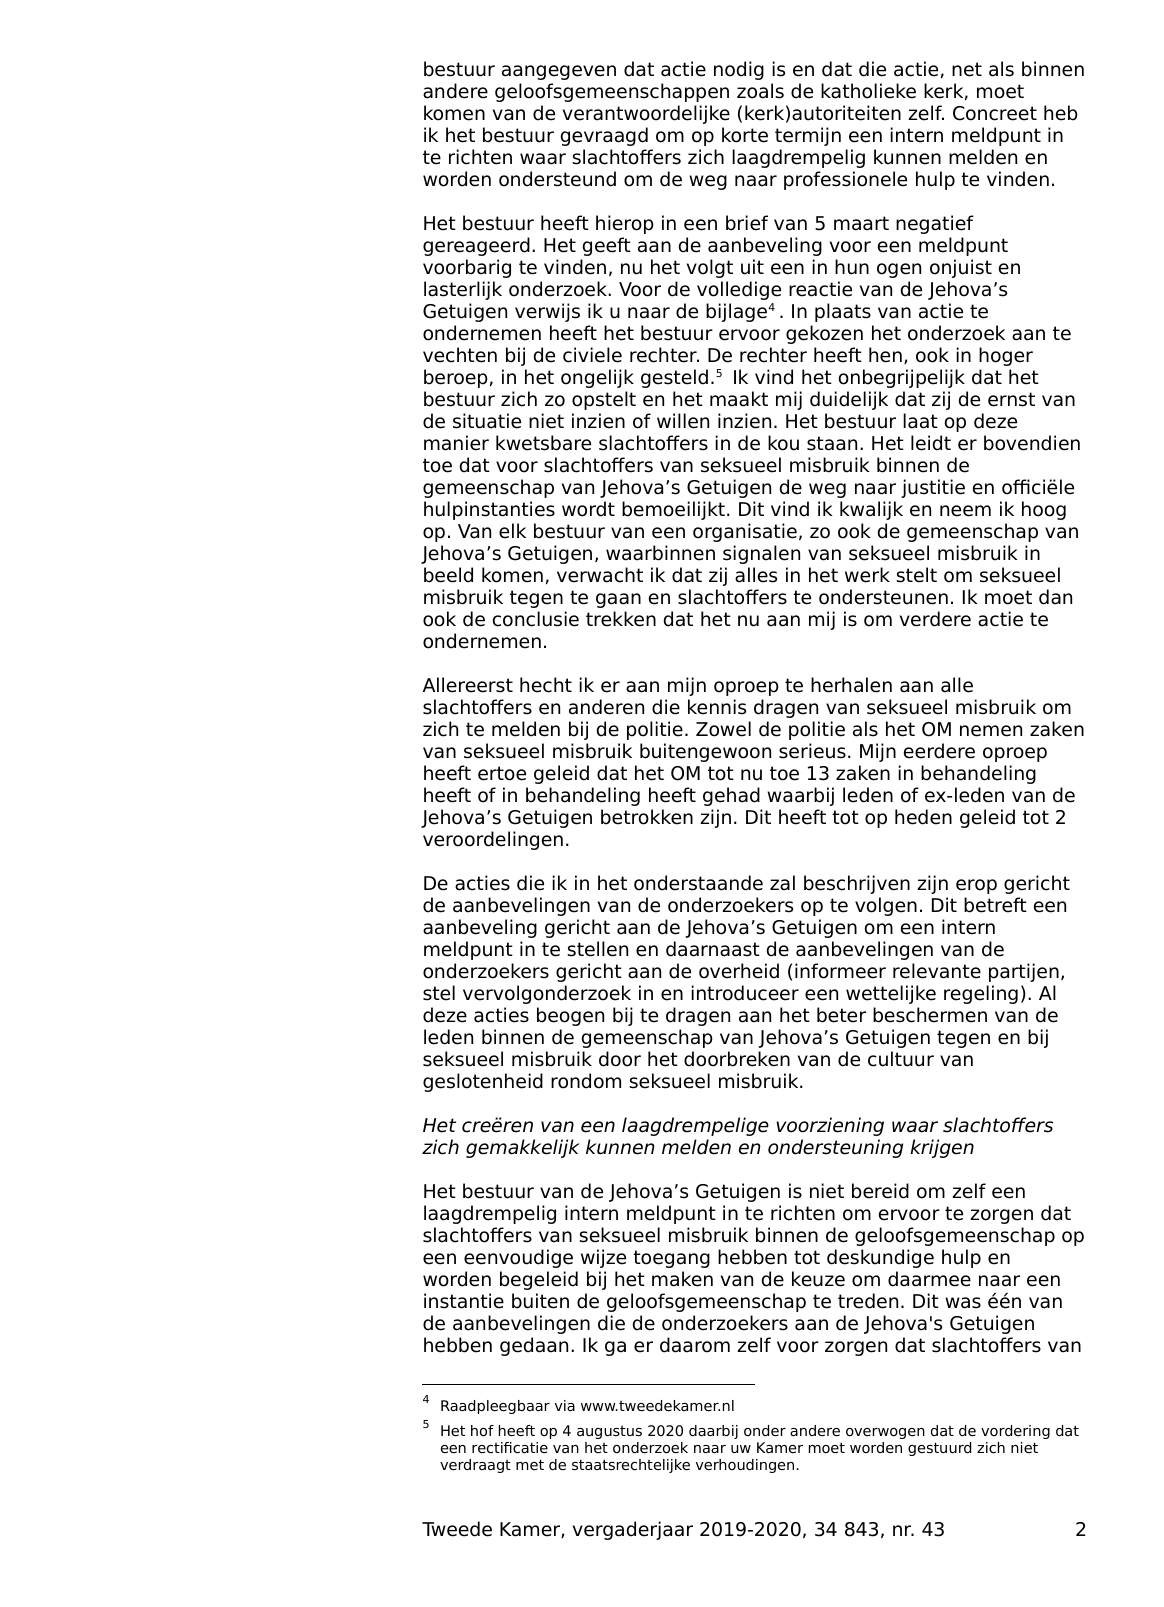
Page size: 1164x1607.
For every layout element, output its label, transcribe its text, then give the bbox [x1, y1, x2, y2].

text Het bestuur heeft hierop in een brief van 5 maart negatief gereageerd. Het geeft aan de aanbeveling voor een meldpunt voorbarig te vinden, nu het volgt uit een in hun ogen onjuist en lasterlijk onderzoek. Voor de volledige reactie van de Jehova’s Getuigen verwijs ik u naar de bijlage. In plaats van actie te ondernemen heeft het bestuur ervoor gekozen het onderzoek aan te vechten bij de civiele rechter. De rechter heeft hen, ook in hoger beroep, in het ongelijk gesteld. Ik vind het onbegrijpelijk dat het bestuur zich zo opstelt en het maakt mij duidelijk dat zij de ernst van de situatie niet inzien of willen inzien. Het bestuur laat op deze manier kwetsbare slachtoffers in de kou staan. Het leidt er bovendien toe dat voor slachtoffers van seksueel misbruik binnen de gemeenschap van Jehova’s Getuigen de weg naar justitie en officiële hulpinstanties wordt bemoeilijkt. Dit vind ik kwalijk en neem ik hoog op. Van elk bestuur van een organisatie, zo ook de gemeenschap van Jehova’s Getuigen, waarbinnen signalen van seksueel misbruik in beeld komen, verwacht ik dat zij alles in het werk stelt om seksueel misbruik tegen te gaan en slachtoffers te ondersteunen. Ik moet dan ook de conclusie trekken dat het nu aan mij is om verdere actie te ondernemen. [422, 213, 1087, 653]
subtitle Het creëren van een laagdrempelige voorziening waar slachtoffers zich gemakkelijk kunnen melden en ondersteuning krijgen [422, 1115, 1087, 1159]
text Het bestuur van de Jehova’s Getuigen is niet bereid om zelf een laagdrempelig intern meldpunt in te richten om ervoor te zorgen dat slachtoffers van seksueel misbruik binnen de geloofsgemeenschap op een eenvoudige wijze toegang hebben tot deskundige hulp en worden begeleid bij het maken van de keuze om daarmee naar een instantie buiten de geloofsgemeenschap te treden. Dit was één van de aanbevelingen die de onderzoekers aan de Jehova's Getuigen hebben gedaan. Ik ga er daarom zelf voor zorgen dat slachtoffers van [422, 1181, 1087, 1357]
text Raadpleegbaar via www.tweedekamer.nl [422, 1393, 1087, 1416]
text Het hof heeft op 4 augustus 2020 daarbij onder andere overwogen dat de vordering dat een rectificatie van het onderzoek naar uw Kamer moet worden gestuurd zich niet verdraagt met de staatsrechtelijke verhoudingen. [422, 1418, 1087, 1474]
text Allereerst hecht ik er aan mijn oproep te herhalen aan alle slachtoffers en anderen die kennis dragen van seksueel misbruik om zich te melden bij de politie. Zowel de politie als het OM nemen zaken van seksueel misbruik buitengewoon serieus. Mijn eerdere oproep heeft ertoe geleid dat het OM tot nu toe 13 zaken in behandeling heeft of in behandeling heeft gehad waarbij leden of ex-leden van de Jehova’s Getuigen betrokken zijn. Dit heeft tot op heden geleid tot 2 veroordelingen. [422, 675, 1087, 851]
text bestuur aangegeven dat actie nodig is en dat die actie, net als binnen andere geloofsgemeenschappen zoals de katholieke kerk, moet komen van de verantwoordelijke (kerk)autoriteiten zelf. Concreet heb ik het bestuur gevraagd om op korte termijn een intern meldpunt in te richten waar slachtoffers zich laagdrempelig kunnen melden en worden ondersteund om de weg naar professionele hulp te vinden. [422, 59, 1087, 191]
text De acties die ik in het onderstaande zal beschrijven zijn erop gericht de aanbevelingen van de onderzoekers op te volgen. Dit betreft een aanbeveling gericht aan de Jehova’s Getuigen om een intern meldpunt in te stellen en daarnaast de aanbevelingen van de onderzoekers gericht aan de overheid (informeer relevante partijen, stel vervolgonderzoek in en introduceer een wettelijke regeling). Al deze acties beogen bij te dragen aan het beter beschermen van de leden binnen de gemeenschap van Jehova’s Getuigen tegen en bij seksueel misbruik door het doorbreken van de cultuur van geslotenheid rondom seksueel misbruik. [422, 873, 1087, 1093]
